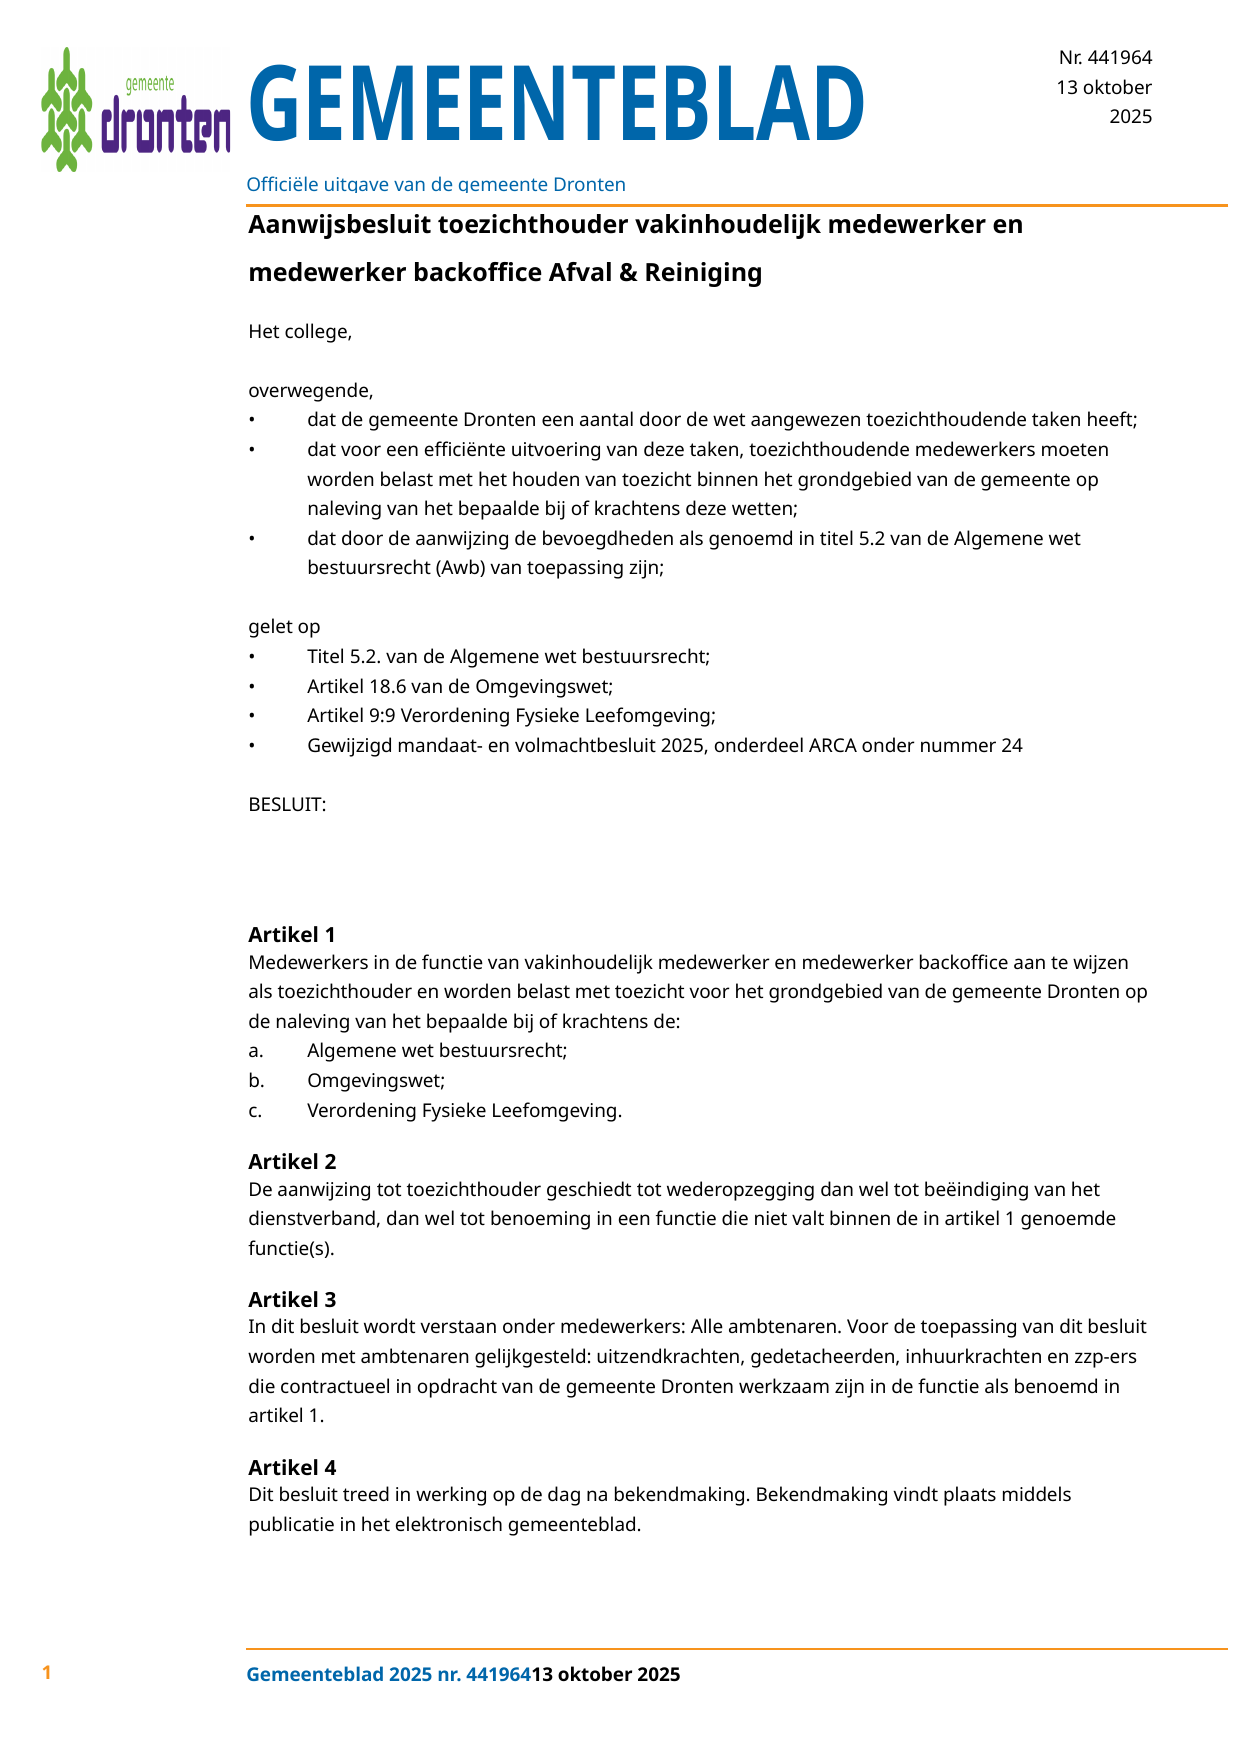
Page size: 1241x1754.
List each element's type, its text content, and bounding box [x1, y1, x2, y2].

list Algemene wet bestuursrecht; [248, 1038, 1152, 1063]
list dat de gemeente Dronten een aantal door de wet aangewezen toezichthoudende taken heeft; [248, 407, 1152, 432]
text Artikel 1 [248, 921, 1152, 949]
list Titel 5.2. van de Algemene wet bestuursrecht; [248, 643, 1152, 669]
text In dit besluit wordt verstaan onder medewerkers: Alle ambtenaren. Voor de toepassing van dit besluit worden met ambtenaren gelijkgesteld: uitzendkrachten, gedetacheerden, inhuurkrachten en zzp-ers die contractueel in opdracht van de gemeente Dronten werkzaam zijn in de functie als benoemd in artikel 1. [248, 1314, 1152, 1428]
list dat voor een efficiënte uitvoering van deze taken, toezichthoudende medewerkers moeten worden belast met het houden van toezicht binnen het grondgebied van de gemeente op naleving van het bepaalde bij of krachtens deze wetten; [248, 436, 1152, 521]
text BESLUIT: [248, 791, 1152, 817]
text Artikel 3 [248, 1285, 1152, 1314]
list Artikel 9:9 Verordening Fysieke Leefomgeving; [248, 702, 1152, 728]
list Omgevingswet; [248, 1067, 1152, 1093]
text Artikel 2 [248, 1147, 1152, 1176]
text Artikel 4 [248, 1453, 1152, 1481]
text gelet op [248, 614, 1152, 639]
text Het college, [248, 318, 1152, 344]
list Verordening Fysieke Leefomgeving. [248, 1097, 1152, 1123]
text De aanwijzing tot toezichthouder geschiedt tot wederopzegging dan wel tot beëindiging van het dienstverband, dan wel tot benoeming in een functie die niet valt binnen de in artikel 1 genoemde functie(s). [248, 1176, 1152, 1261]
picture [41, 47, 231, 172]
text Medewerkers in de functie van vakinhoudelijk medewerker en medewerker backoffice aan te wijzen als toezichthouder en worden belast met toezicht voor het grondgebied van de gemeente Dronten op de naleving van het bepaalde bij of krachtens de: [248, 949, 1152, 1034]
text Aanwijsbesluit toezichthouder vakinhoudelijk medewerker en medewerker backoffice Afval & Reiniging [248, 207, 1152, 288]
list Gewijzigd mandaat- en volmachtbesluit 2025, onderdeel ARCA onder nummer 24 [248, 732, 1152, 758]
list dat door de aanwijzing de bevoegdheden als genoemd in titel 5.2 van de Algemene wet bestuursrecht (Awb) van toepassing zijn; [248, 525, 1152, 580]
text Dit besluit treed in werking op de dag na bekendmaking. Bekendmaking vindt plaats middels publicatie in het elektronisch gemeenteblad. [248, 1481, 1152, 1537]
list Artikel 18.6 van de Omgevingswet; [248, 673, 1152, 699]
text overwegende, [248, 377, 1152, 403]
